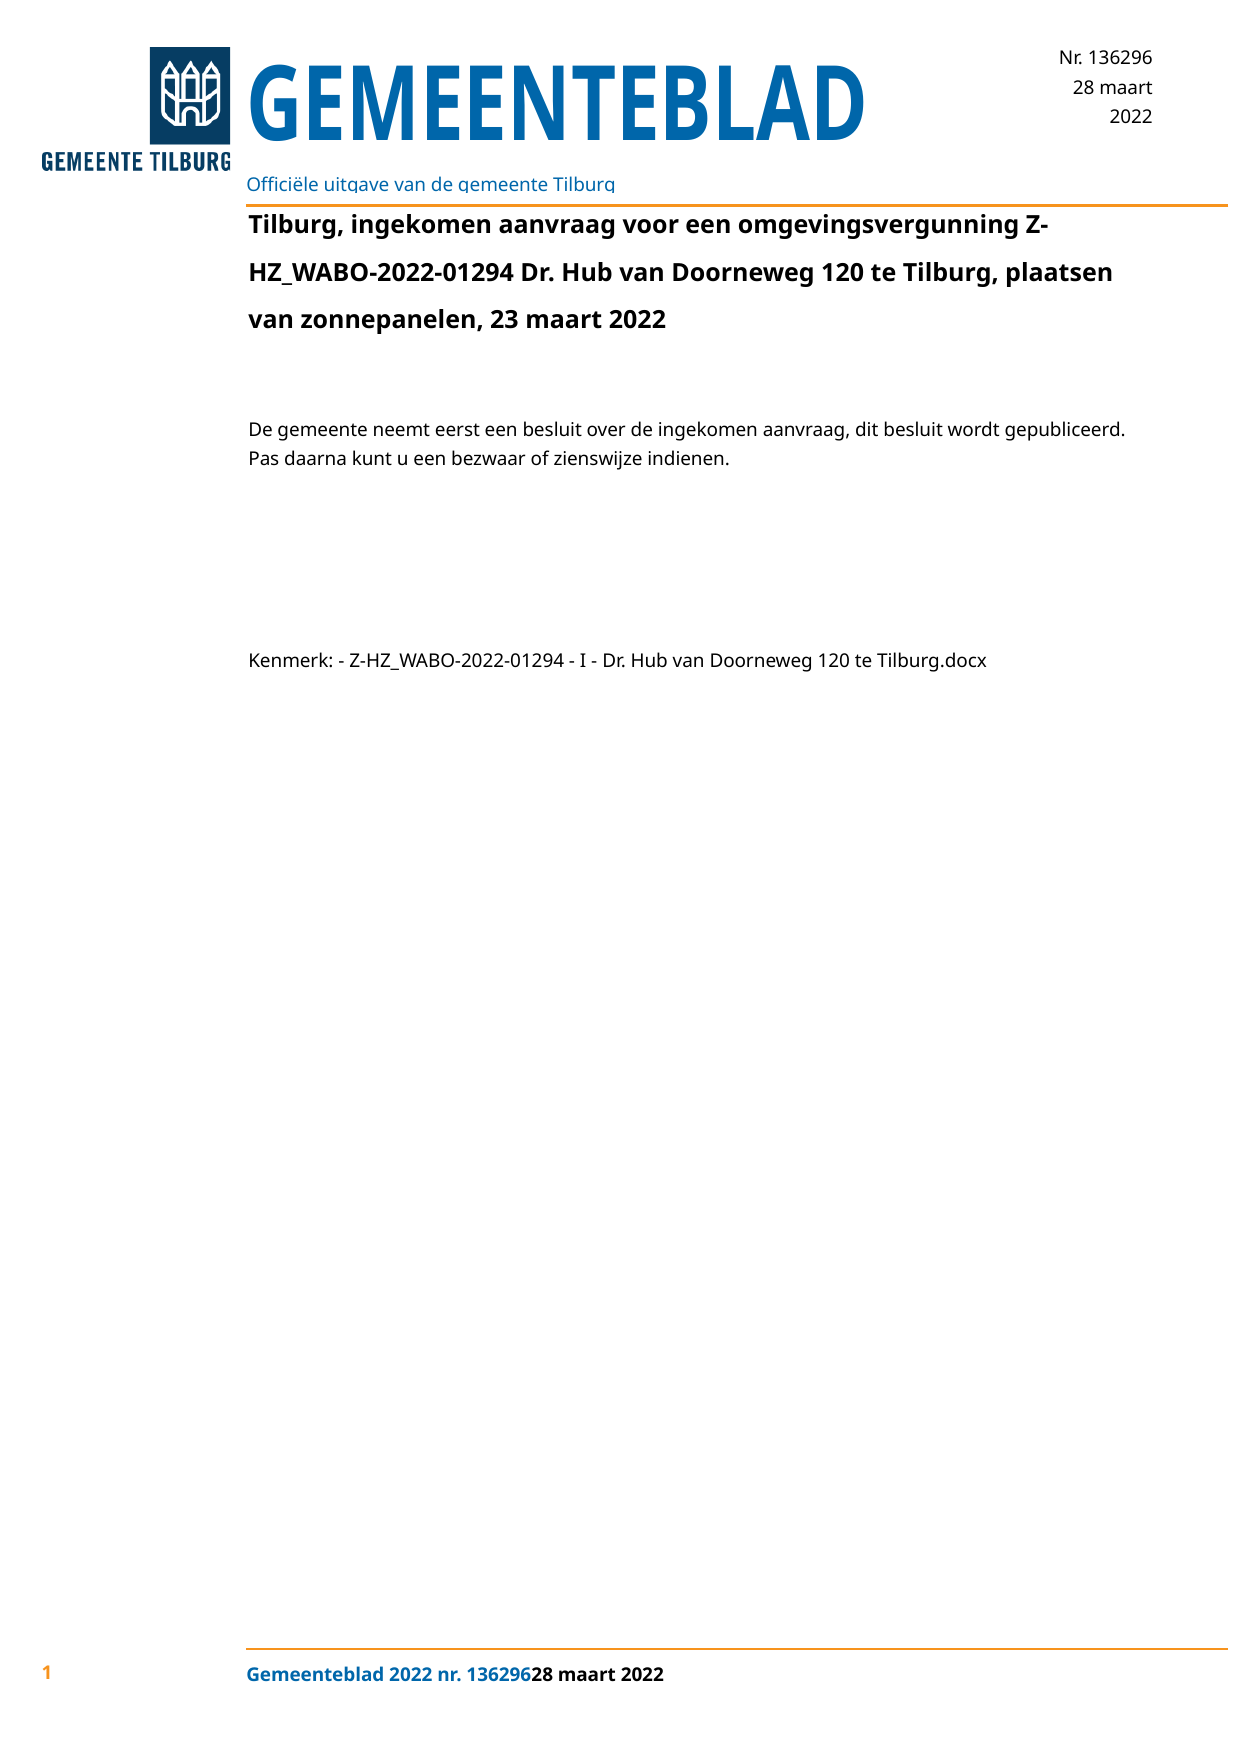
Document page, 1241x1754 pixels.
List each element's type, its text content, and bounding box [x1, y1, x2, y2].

text Tilburg, ingekomen aanvraag voor een omgevingsvergunning Z-HZ_WABO-2022-01294 Dr. Hub van Doorneweg 120 te Tilburg, plaatsen van zonnepanelen, 23 maart 2022 [248, 207, 1152, 336]
picture [41, 47, 231, 172]
text De gemeente neemt eerst een besluit over de ingekomen aanvraag, dit besluit wordt gepubliceerd. Pas daarna kunt u een bezwaar of zienswijze indienen. [248, 416, 1152, 471]
text Kenmerk: - Z-HZ_WABO-2022-01294 - I - Dr. Hub van Doorneweg 120 te Tilburg.docx [248, 647, 1152, 673]
